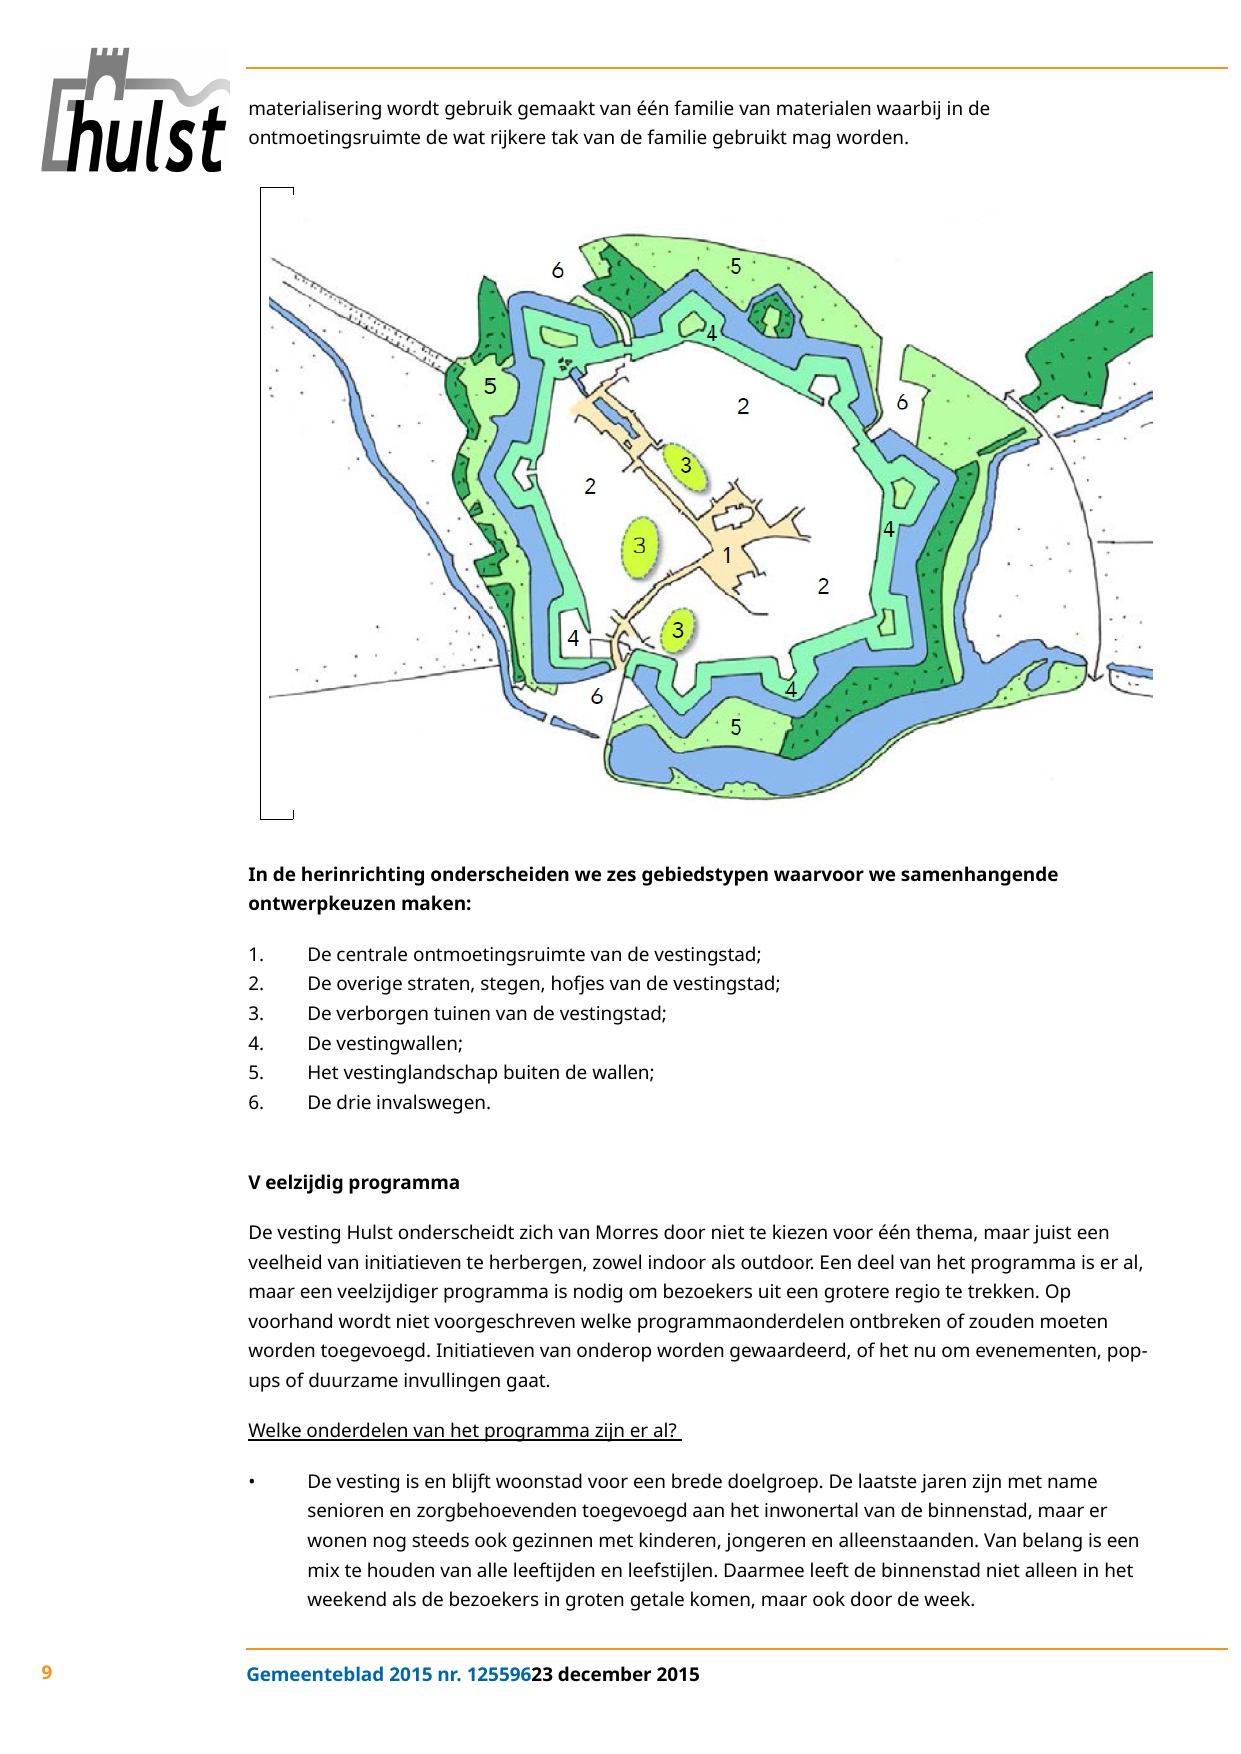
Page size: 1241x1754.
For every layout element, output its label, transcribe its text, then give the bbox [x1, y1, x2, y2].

list De overige straten, stegen, hofjes van de vestingstad; [248, 971, 1152, 996]
list De drie invalswegen. [248, 1089, 1152, 1114]
picture [41, 47, 231, 172]
text De vesting Hulst onderscheidt zich van Morres door niet te kiezen voor één thema, maar juist een veelheid van initiatieven te herbergen, zowel indoor als outdoor. Een deel van het programma is er al, maar een veelzijdiger programma is nodig om bezoekers uit een grotere regio te trekken. Op voorhand wordt niet voorgeschreven welke programmaonderdelen ontbreken of zouden moeten worden toegevoegd. Initiatieven van onderop worden gewaardeerd, of het nu om evenementen, pop-ups of duurzame invullingen gaat. [248, 1219, 1152, 1393]
list De vestingwallen; [248, 1030, 1152, 1055]
picture [268, 195, 1155, 810]
text materialisering wordt gebruik gemaakt van één familie van materialen waarbij in de ontmoetingsruimte de wat rijkere tak van de familie gebruikt mag worden. [248, 95, 1152, 150]
text Welke onderdelen van het programma zijn er al? [248, 1418, 1152, 1443]
list De verborgen tuinen van de vestingstad; [248, 1000, 1152, 1026]
list Het vestinglandschap buiten de wallen; [248, 1059, 1152, 1085]
list De vesting is en blijft woonstad voor een brede doelgroep. De laatste jaren zijn met name senioren en zorgbehoevenden toegevoegd aan het inwonertal van de binnenstad, maar er wonen nog steeds ook gezinnen met kinderen, jongeren en alleenstaanden. Van belang is een mix te houden van alle leeftijden en leefstijlen. Daarmee leeft de binnenstad niet alleen in het weekend als de bezoekers in groten getale komen, maar ook door de week. [248, 1468, 1152, 1612]
list De centrale ontmoetingsruimte van de vestingstad; [248, 941, 1152, 967]
text In de herinrichting onderscheiden we zes gebiedstypen waarvoor we samenhangende ontwerpkeuzen maken: [248, 861, 1152, 916]
text V eelzijdig programma [248, 1169, 1152, 1194]
